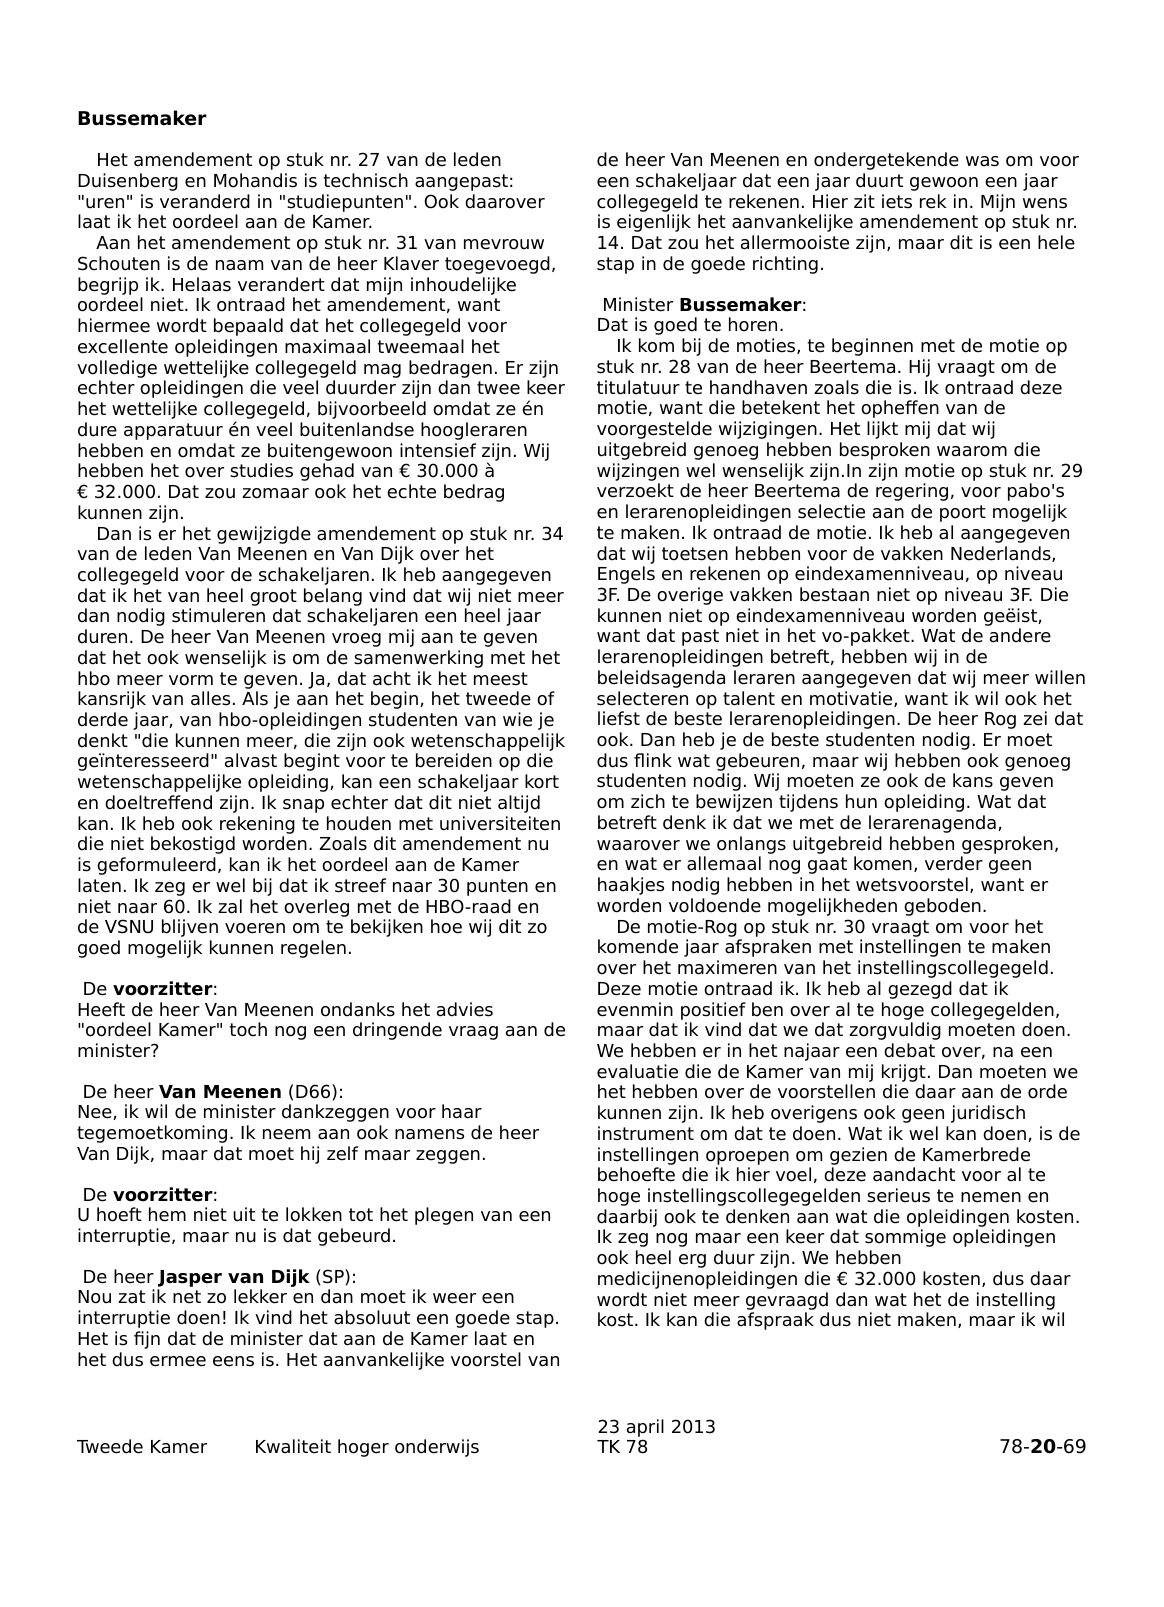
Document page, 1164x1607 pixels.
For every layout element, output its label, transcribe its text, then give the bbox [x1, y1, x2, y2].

text Heeft de heer Van Meenen ondanks het advies "oordeel Kamer" toch nog een dringende vraag aan de minister? [77, 999, 567, 1062]
text Dan is er het gewijzigde amendement op stuk nr. 34 van de leden Van Meenen en Van Dijk over het collegegeld voor de schakeljaren. Ik heb aangegeven dat ik het van heel groot belang vind dat wij niet meer dan nodig stimuleren dat schakeljaren een heel jaar duren. De heer Van Meenen vroeg mij aan te geven dat het ook wenselijk is om de samenwerking met het hbo meer vorm te geven. Ja, dat acht ik het meest kansrijk van alles. Als je aan het begin, het tweede of derde jaar, van hbo-opleidingen studenten van wie je denkt "die kunnen meer, die zijn ook wetenschappelijk geïnteresseerd" alvast begint voor te bereiden op die wetenschappelijke opleiding, kan een schakeljaar kort en doeltreffend zijn. Ik snap echter dat dit niet altijd kan. Ik heb ook rekening te houden met universiteiten die niet bekostigd worden. Zoals dit amendement nu is geformuleerd, kan ik het oordeel aan de Kamer laten. Ik zeg er wel bij dat ik streef naar 30 punten en niet naar 60. Ik zal het overleg met de HBO-raad en de VSNU blijven voeren om te bekijken hoe wij dit zo goed mogelijk kunnen regelen. [77, 523, 567, 959]
text Aan het amendement op stuk nr. 31 van mevrouw Schouten is de naam van de heer Klaver toegevoegd, begrijp ik. Helaas verandert dat mijn inhoudelijke oordeel niet. Ik ontraad het amendement, want hiermee wordt bepaald dat het collegegeld voor excellente opleidingen maximaal tweemaal het volledige wettelijke collegegeld mag bedragen. Er zijn echter opleidingen die veel duurder zijn dan twee keer het wettelijke collegegeld, bijvoorbeeld omdat ze én dure apparatuur én veel buitenlandse hoogleraren hebben en omdat ze buitengewoon intensief zijn. Wij hebben het over studies gehad van € 30.000 à € 32.000. Dat zou zomaar ook het echte bedrag kunnen zijn. [77, 233, 567, 523]
text De heer Jasper van Dijk (SP): [77, 1267, 567, 1287]
text de heer Van Meenen en ondergetekende was om voor een schakeljaar dat een jaar duurt gewoon een jaar collegegeld te rekenen. Hier zit iets rek in. Mijn wens is eigenlijk het aanvankelijke amendement op stuk nr. 14. Dat zou het allermooiste zijn, maar dit is een hele stap in de goede richting. [596, 150, 1087, 274]
text De heer Van Meenen (D66): [77, 1082, 567, 1102]
text Nou zat ik net zo lekker en dan moet ik weer een interruptie doen! Ik vind het absoluut een goede stap. Het is fijn dat de minister dat aan de Kamer laat en het dus ermee eens is. Het aanvankelijke voorstel van [77, 1287, 567, 1370]
text Het amendement op stuk nr. 27 van de leden Duisenberg en Mohandis is technisch aangepast: "uren" is veranderd in "studiepunten". Ook daarover laat ik het oordeel aan de Kamer. [77, 150, 567, 233]
text Nee, ik wil de minister dankzeggen voor haar tegemoetkoming. Ik neem aan ook namens de heer Van Dijk, maar dat moet hij zelf maar zeggen. [77, 1102, 567, 1164]
text U hoeft hem niet uit te lokken tot het plegen van een interruptie, maar nu is dat gebeurd. [77, 1205, 567, 1247]
text De voorzitter: [77, 1184, 567, 1205]
text Ik kom bij de moties, te beginnen met de motie op stuk nr. 28 van de heer Beertema. Hij vraagt om de titulatuur te handhaven zoals die is. Ik ontraad deze motie, want die betekent het opheffen van de voorgestelde wijzigingen. Het lijkt mij dat wij uitgebreid genoeg hebben besproken waarom die wijzingen wel wenselijk zijn.In zijn motie op stuk nr. 29 verzoekt de heer Beertema de regering, voor pabo's en lerarenopleidingen selectie aan de poort mogelijk te maken. Ik ontraad de motie. Ik heb al aangegeven dat wij toetsen hebben voor de vakken Nederlands, Engels en rekenen op eindexamenniveau, op niveau 3F. De overige vakken bestaan niet op niveau 3F. Die kunnen niet op eindexamenniveau worden geëist, want dat past niet in het vo-pakket. Wat de andere lerarenopleidingen betreft, hebben wij in de beleidsagenda leraren aangegeven dat wij meer willen selecteren op talent en motivatie, want ik wil ook het liefst de beste lerarenopleidingen. De heer Rog zei dat ook. Dan heb je de beste studenten nodig. Er moet dus flink wat gebeuren, maar wij hebben ook genoeg studenten nodig. Wij moeten ze ook de kans geven om zich te bewijzen tijdens hun opleiding. Wat dat betreft denk ik dat we met de lerarenagenda, waarover we onlangs uitgebreid hebben gesproken, en wat er allemaal nog gaat komen, verder geen haakjes nodig hebben in het wetsvoorstel, want er worden voldoende mogelijkheden geboden. [596, 336, 1087, 916]
text De motie-Rog op stuk nr. 30 vraagt om voor het komende jaar afspraken met instellingen te maken over het maximeren van het instellingscollegegeld. Deze motie ontraad ik. Ik heb al gezegd dat ik evenmin positief ben over al te hoge collegegelden, maar dat ik vind dat we dat zorgvuldig moeten doen. We hebben er in het najaar een debat over, na een evaluatie die de Kamer van mij krijgt. Dan moeten we het hebben over de voorstellen die daar aan de orde kunnen zijn. Ik heb overigens ook geen juridisch instrument om dat te doen. Wat ik wel kan doen, is de instellingen oproepen om gezien de Kamerbrede behoefte die ik hier voel, deze aandacht voor al te hoge instellingscollegegelden serieus te nemen en daarbij ook te denken aan wat die opleidingen kosten. Ik zeg nog maar een keer dat sommige opleidingen ook heel erg duur zijn. We hebben medicijnenopleidingen die € 32.000 kosten, dus daar wordt niet meer gevraagd dan wat het de instelling kost. Ik kan die afspraak dus niet maken, maar ik wil [596, 916, 1087, 1331]
text De voorzitter: [77, 979, 567, 999]
text Minister Bussemaker: [596, 294, 1087, 315]
text Dat is goed te horen. [596, 315, 1087, 336]
